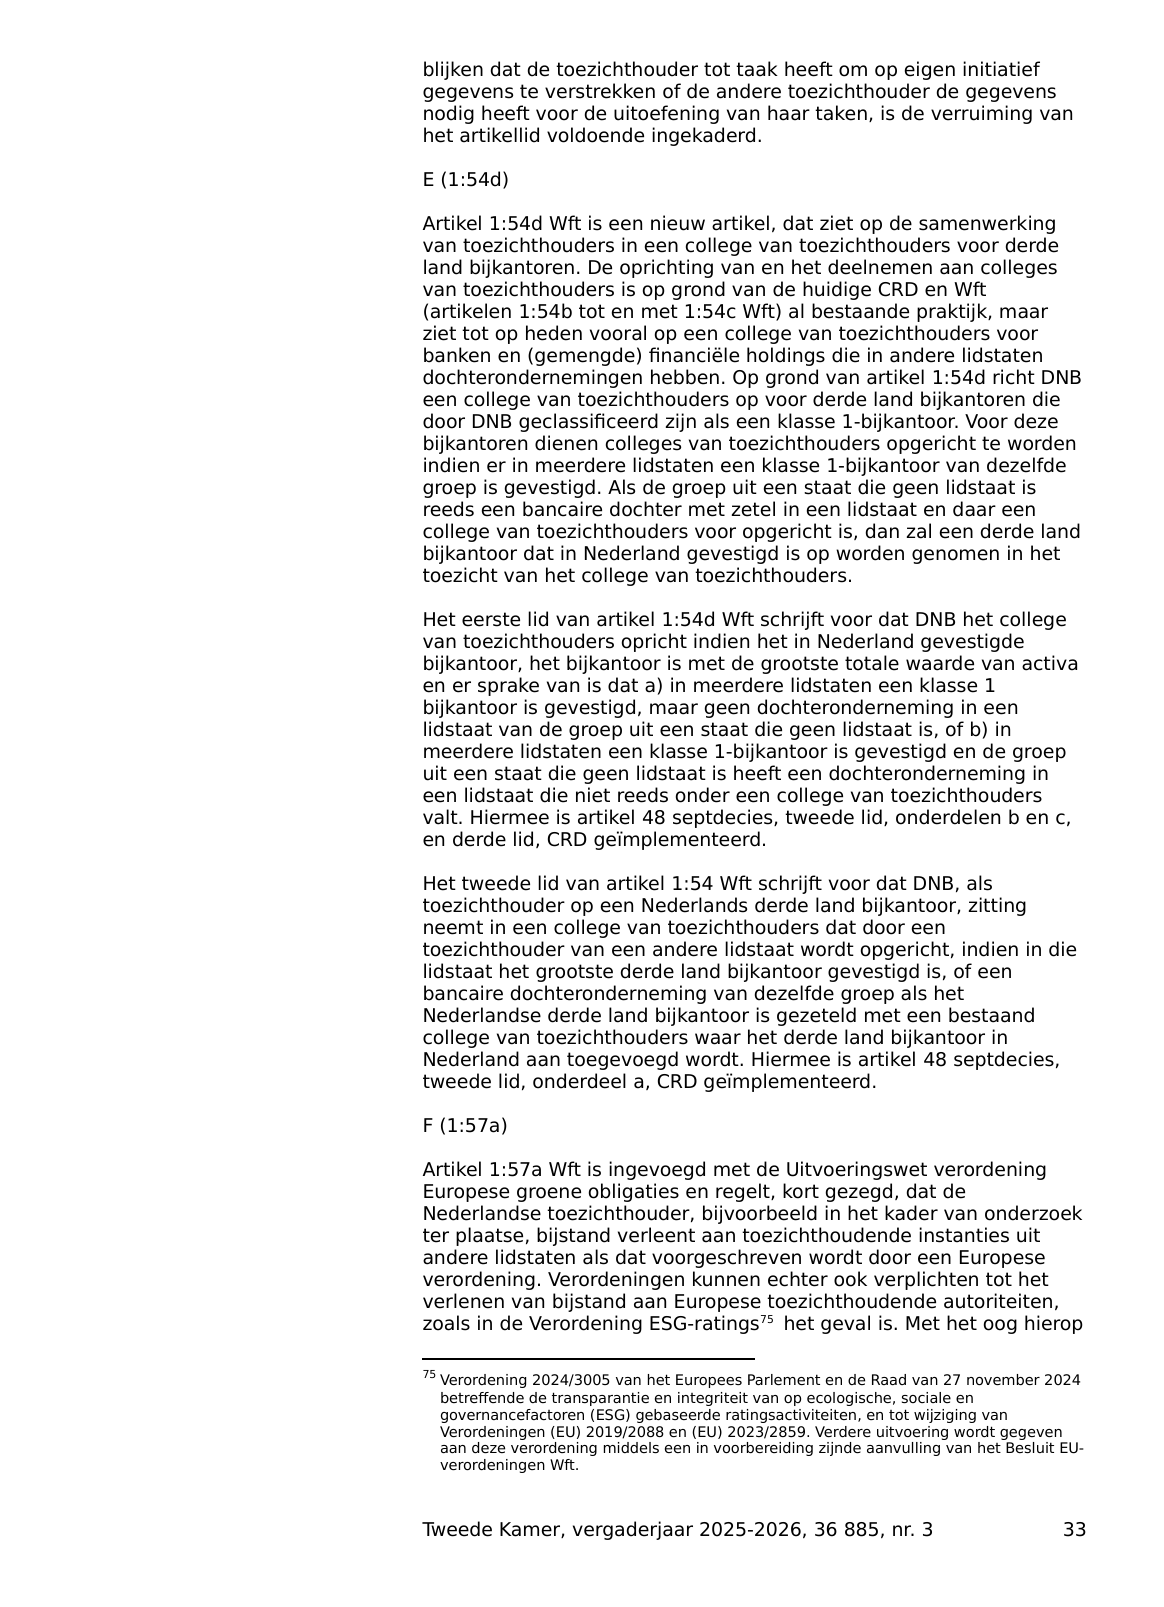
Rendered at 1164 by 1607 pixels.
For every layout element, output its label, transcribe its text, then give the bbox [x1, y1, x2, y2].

subtitle E (1:54d) [422, 169, 1087, 191]
text Verordening 2024/3005 van het Europees Parlement en de Raad van 27 november 2024 betreffende de transparantie en integriteit van op ecologische, sociale en governancefactoren (ESG) gebaseerde ratingsactiviteiten, en tot wijziging van Verordeningen (EU) 2019/2088 en (EU) 2023/2859. Verdere uitvoering wordt gegeven aan deze verordening middels een in voorbereiding zijnde aanvulling van het Besluit EU-verordeningen Wft. [422, 1368, 1087, 1474]
text Artikel 1:57a Wft is ingevoegd met de Uitvoeringswet verordening Europese groene obligaties en regelt, kort gezegd, dat de Nederlandse toezichthouder, bijvoorbeeld in het kader van onderzoek ter plaatse, bijstand verleent aan toezichthoudende instanties uit andere lidstaten als dat voorgeschreven wordt door een Europese verordening. Verordeningen kunnen echter ook verplichten tot het verlenen van bijstand aan Europese toezichthoudende autoriteiten, zoals in de Verordening ESG-ratings het geval is. Met het oog hierop [422, 1159, 1087, 1335]
subtitle F (1:57a) [422, 1115, 1087, 1137]
text Artikel 1:54d Wft is een nieuw artikel, dat ziet op de samenwerking van toezichthouders in een college van toezichthouders voor derde land bijkantoren. De oprichting van en het deelnemen aan colleges van toezichthouders is op grond van de huidige CRD en Wft (artikelen 1:54b tot en met 1:54c Wft) al bestaande praktijk, maar ziet tot op heden vooral op een college van toezichthouders voor banken en (gemengde) financiële holdings die in andere lidstaten dochterondernemingen hebben. Op grond van artikel 1:54d richt DNB een college van toezichthouders op voor derde land bijkantoren die door DNB geclassificeerd zijn als een klasse 1-bijkantoor. Voor deze bijkantoren dienen colleges van toezichthouders opgericht te worden indien er in meerdere lidstaten een klasse 1-bijkantoor van dezelfde groep is gevestigd. Als de groep uit een staat die geen lidstaat is reeds een bancaire dochter met zetel in een lidstaat en daar een college van toezichthouders voor opgericht is, dan zal een derde land bijkantoor dat in Nederland gevestigd is op worden genomen in het toezicht van het college van toezichthouders. [422, 213, 1087, 587]
text Het eerste lid van artikel 1:54d Wft schrijft voor dat DNB het college van toezichthouders opricht indien het in Nederland gevestigde bijkantoor, het bijkantoor is met de grootste totale waarde van activa en er sprake van is dat a) in meerdere lidstaten een klasse 1 bijkantoor is gevestigd, maar geen dochteronderneming in een lidstaat van de groep uit een staat die geen lidstaat is, of b) in meerdere lidstaten een klasse 1-bijkantoor is gevestigd en de groep uit een staat die geen lidstaat is heeft een dochteronderneming in een lidstaat die niet reeds onder een college van toezichthouders valt. Hiermee is artikel 48 septdecies, tweede lid, onderdelen b en c, en derde lid, CRD geïmplementeerd. [422, 609, 1087, 851]
text Het tweede lid van artikel 1:54 Wft schrijft voor dat DNB, als toezichthouder op een Nederlands derde land bijkantoor, zitting neemt in een college van toezichthouders dat door een toezichthouder van een andere lidstaat wordt opgericht, indien in die lidstaat het grootste derde land bijkantoor gevestigd is, of een bancaire dochteronderneming van dezelfde groep als het Nederlandse derde land bijkantoor is gezeteld met een bestaand college van toezichthouders waar het derde land bijkantoor in Nederland aan toegevoegd wordt. Hiermee is artikel 48 septdecies, tweede lid, onderdeel a, CRD geïmplementeerd. [422, 873, 1087, 1093]
text blijken dat de toezichthouder tot taak heeft om op eigen initiatief gegevens te verstrekken of de andere toezichthouder de gegevens nodig heeft voor de uitoefening van haar taken, is de verruiming van het artikellid voldoende ingekaderd. [422, 59, 1087, 147]
